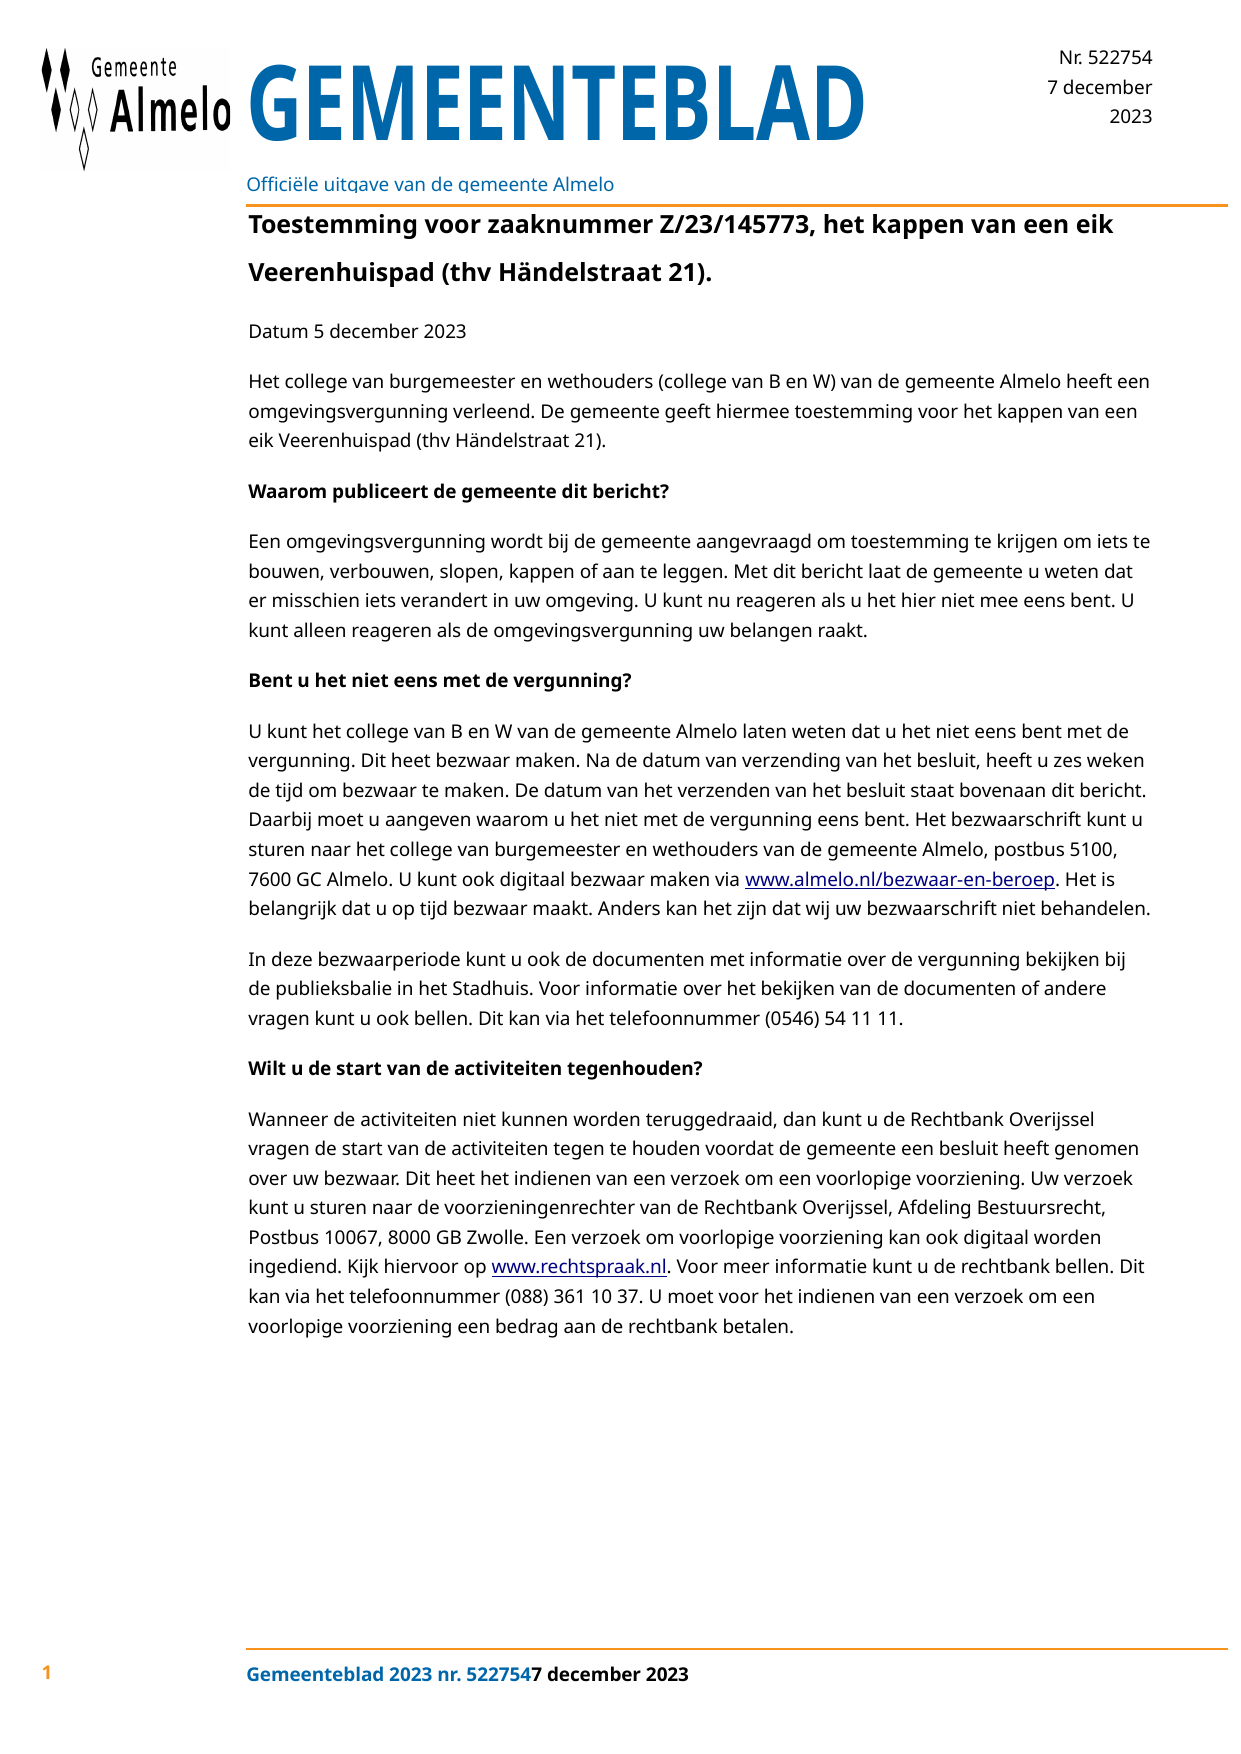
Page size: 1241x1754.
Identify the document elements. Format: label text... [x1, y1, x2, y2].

text Wanneer de activiteiten niet kunnen worden teruggedraaid, dan kunt u de Rechtbank Overijssel vragen de start van de activiteiten tegen te houden voordat de gemeente een besluit heeft genomen over uw bezwaar. Dit heet het indienen van een verzoek om een voorlopige voorziening. Uw verzoek kunt u sturen naar de voorzieningenrechter van de Rechtbank Overijssel, Afdeling Bestuursrecht, Postbus 10067, 8000 GB Zwolle. Een verzoek om voorlopige voorziening kan ook digitaal worden ingediend. Kijk hiervoor op www.rechtspraak.nl. Voor meer informatie kunt u de rechtbank bellen. Dit kan via het telefoonnummer (088) 361 10 37. U moet voor het indienen van een verzoek om een voorlopige voorziening een bedrag aan de rechtbank betalen. [248, 1106, 1152, 1339]
text In deze bezwaarperiode kunt u ook de documenten met informatie over de vergunning bekijken bij de publieksbalie in het Stadhuis. Voor informatie over het bekijken van de documenten of andere vragen kunt u ook bellen. Dit kan via het telefoonnummer (0546) 54 11 11. [248, 946, 1152, 1031]
text Waarom publiceert de gemeente dit bericht? [248, 478, 1152, 504]
text Datum 5 december 2023 [248, 318, 1152, 344]
text Toestemming voor zaaknummer Z/23/145773, het kappen van een eik Veerenhuispad (thv Händelstraat 21). [248, 207, 1152, 288]
text Bent u het niet eens met de vergunning? [248, 667, 1152, 693]
picture [41, 47, 231, 172]
text Wilt u de start van de activiteiten tegenhouden? [248, 1055, 1152, 1081]
text Een omgevingsvergunning wordt bij de gemeente aangevraagd om toestemming te krijgen om iets te bouwen, verbouwen, slopen, kappen of aan te leggen. Met dit bericht laat de gemeente u weten dat er misschien iets verandert in uw omgeving. U kunt nu reageren als u het hier niet mee eens bent. U kunt alleen reageren als de omgevingsvergunning uw belangen raakt. [248, 528, 1152, 643]
text U kunt het college van B en W van de gemeente Almelo laten weten dat u het niet eens bent met de vergunning. Dit heet bezwaar maken. Na de datum van verzending van het besluit, heeft u zes weken de tijd om bezwaar te maken. De datum van het verzenden van het besluit staat bovenaan dit bericht. Daarbij moet u aangeven waarom u het niet met de vergunning eens bent. Het bezwaarschrift kunt u sturen naar het college van burgemeester en wethouders van de gemeente Almelo, postbus 5100, 7600 GC Almelo. U kunt ook digitaal bezwaar maken via www.almelo.nl/bezwaar-en-beroep. Het is belangrijk dat u op tijd bezwaar maakt. Anders kan het zijn dat wij uw bezwaarschrift niet behandelen. [248, 718, 1152, 921]
text Het college van burgemeester en wethouders (college van B en W) van de gemeente Almelo heeft een omgevingsvergunning verleend. De gemeente geeft hiermee toestemming voor het kappen van een eik Veerenhuispad (thv Händelstraat 21). [248, 368, 1152, 453]
